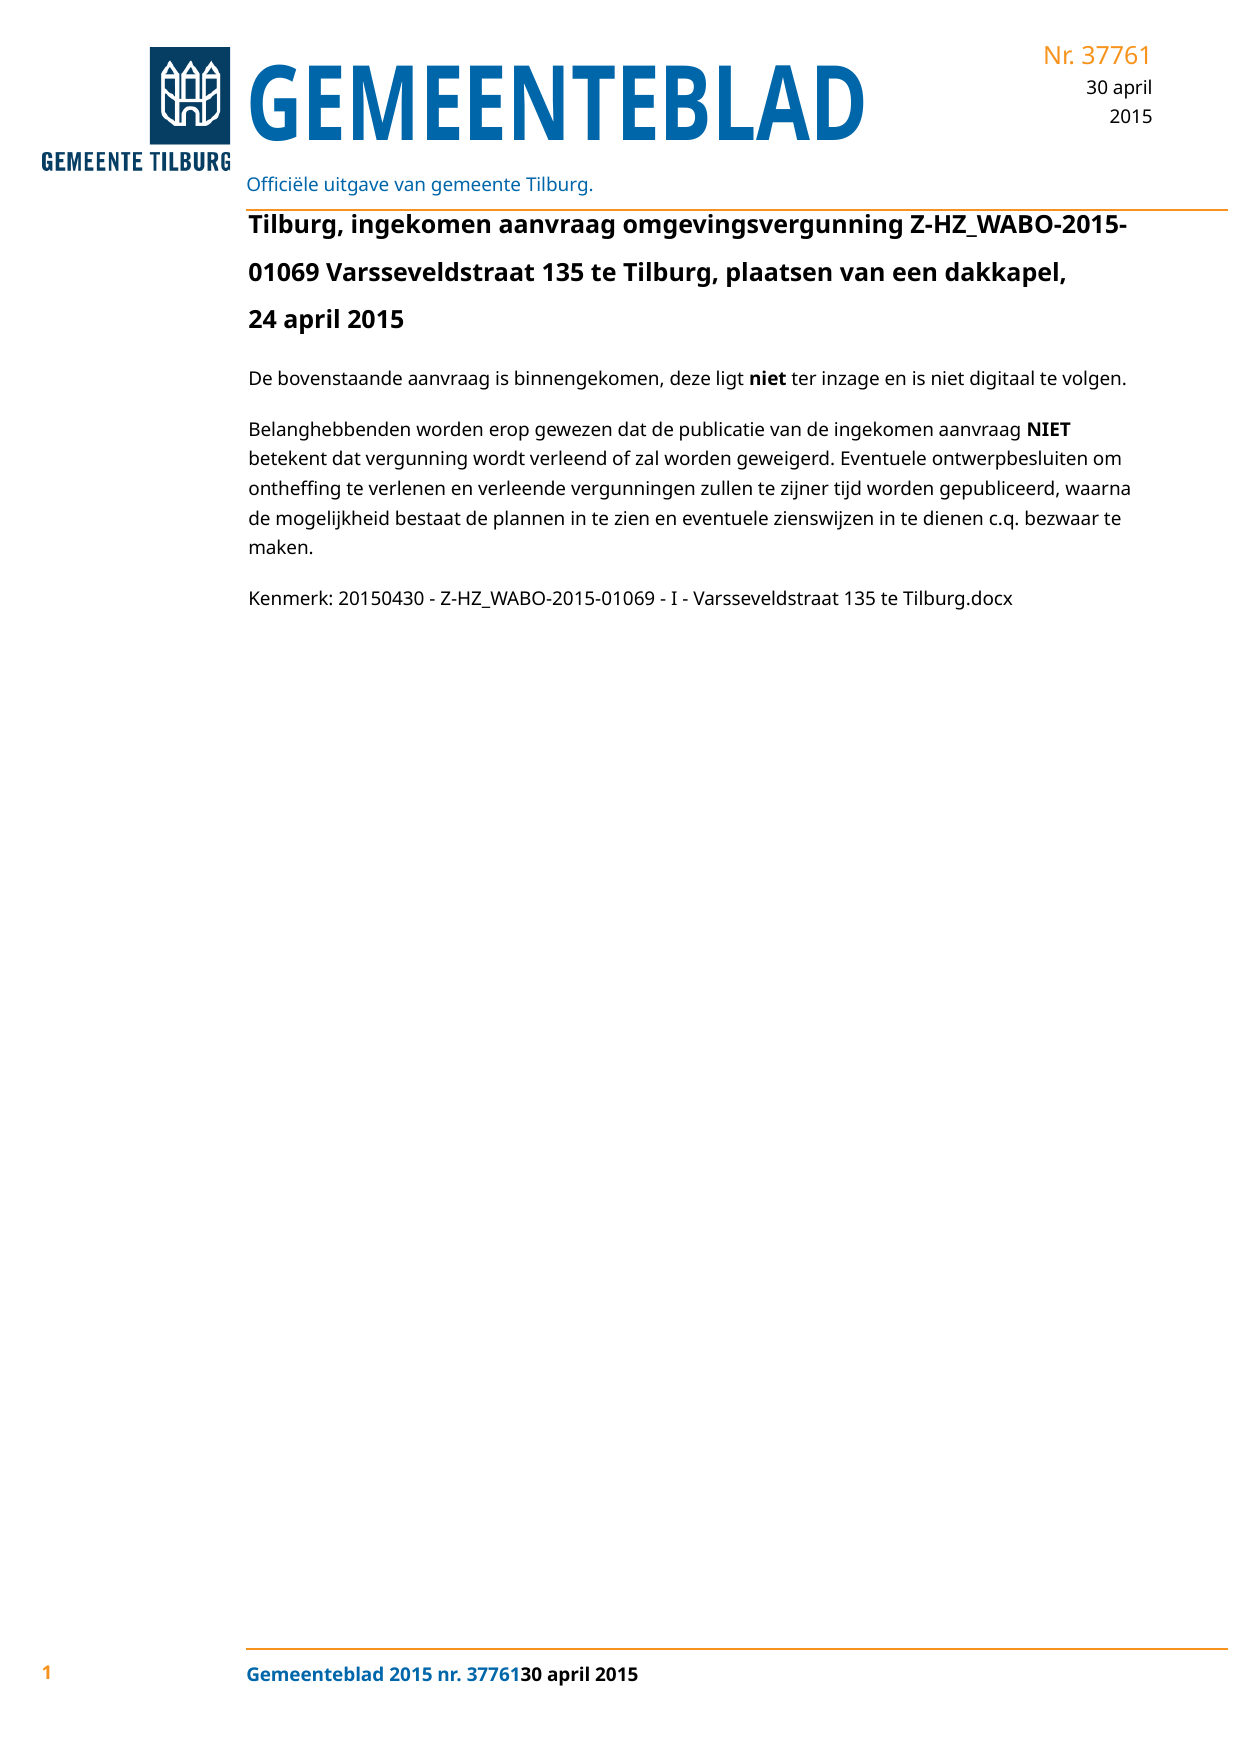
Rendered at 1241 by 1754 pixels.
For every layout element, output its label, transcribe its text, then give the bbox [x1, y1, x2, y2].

text Tilburg, ingekomen aanvraag omgevingsvergunning Z-HZ_WABO-2015-01069 Varsseveldstraat 135 te Tilburg, plaatsen van een dakkapel, 24 april 2015 [248, 211, 1152, 336]
text Kenmerk: 20150430 - Z-HZ_WABO-2015-01069 - I - Varsseveldstraat 135 te Tilburg.docx [248, 585, 1152, 610]
picture [41, 47, 231, 172]
text Belanghebbenden worden erop gewezen dat de publicatie van de ingekomen aanvraag NIET betekent dat vergunning wordt verleend of zal worden geweigerd. Eventuele ontwerpbesluiten om ontheffing te verlenen en verleende vergunningen zullen te zijner tijd worden gepubliceerd, waarna de mogelijkheid bestaat de plannen in te zien en eventuele zienswijzen in te dienen c.q. bezwaar te maken. [248, 416, 1152, 560]
text De bovenstaande aanvraag is binnengekomen, deze ligt niet ter inzage en is niet digitaal te volgen. [248, 366, 1152, 391]
